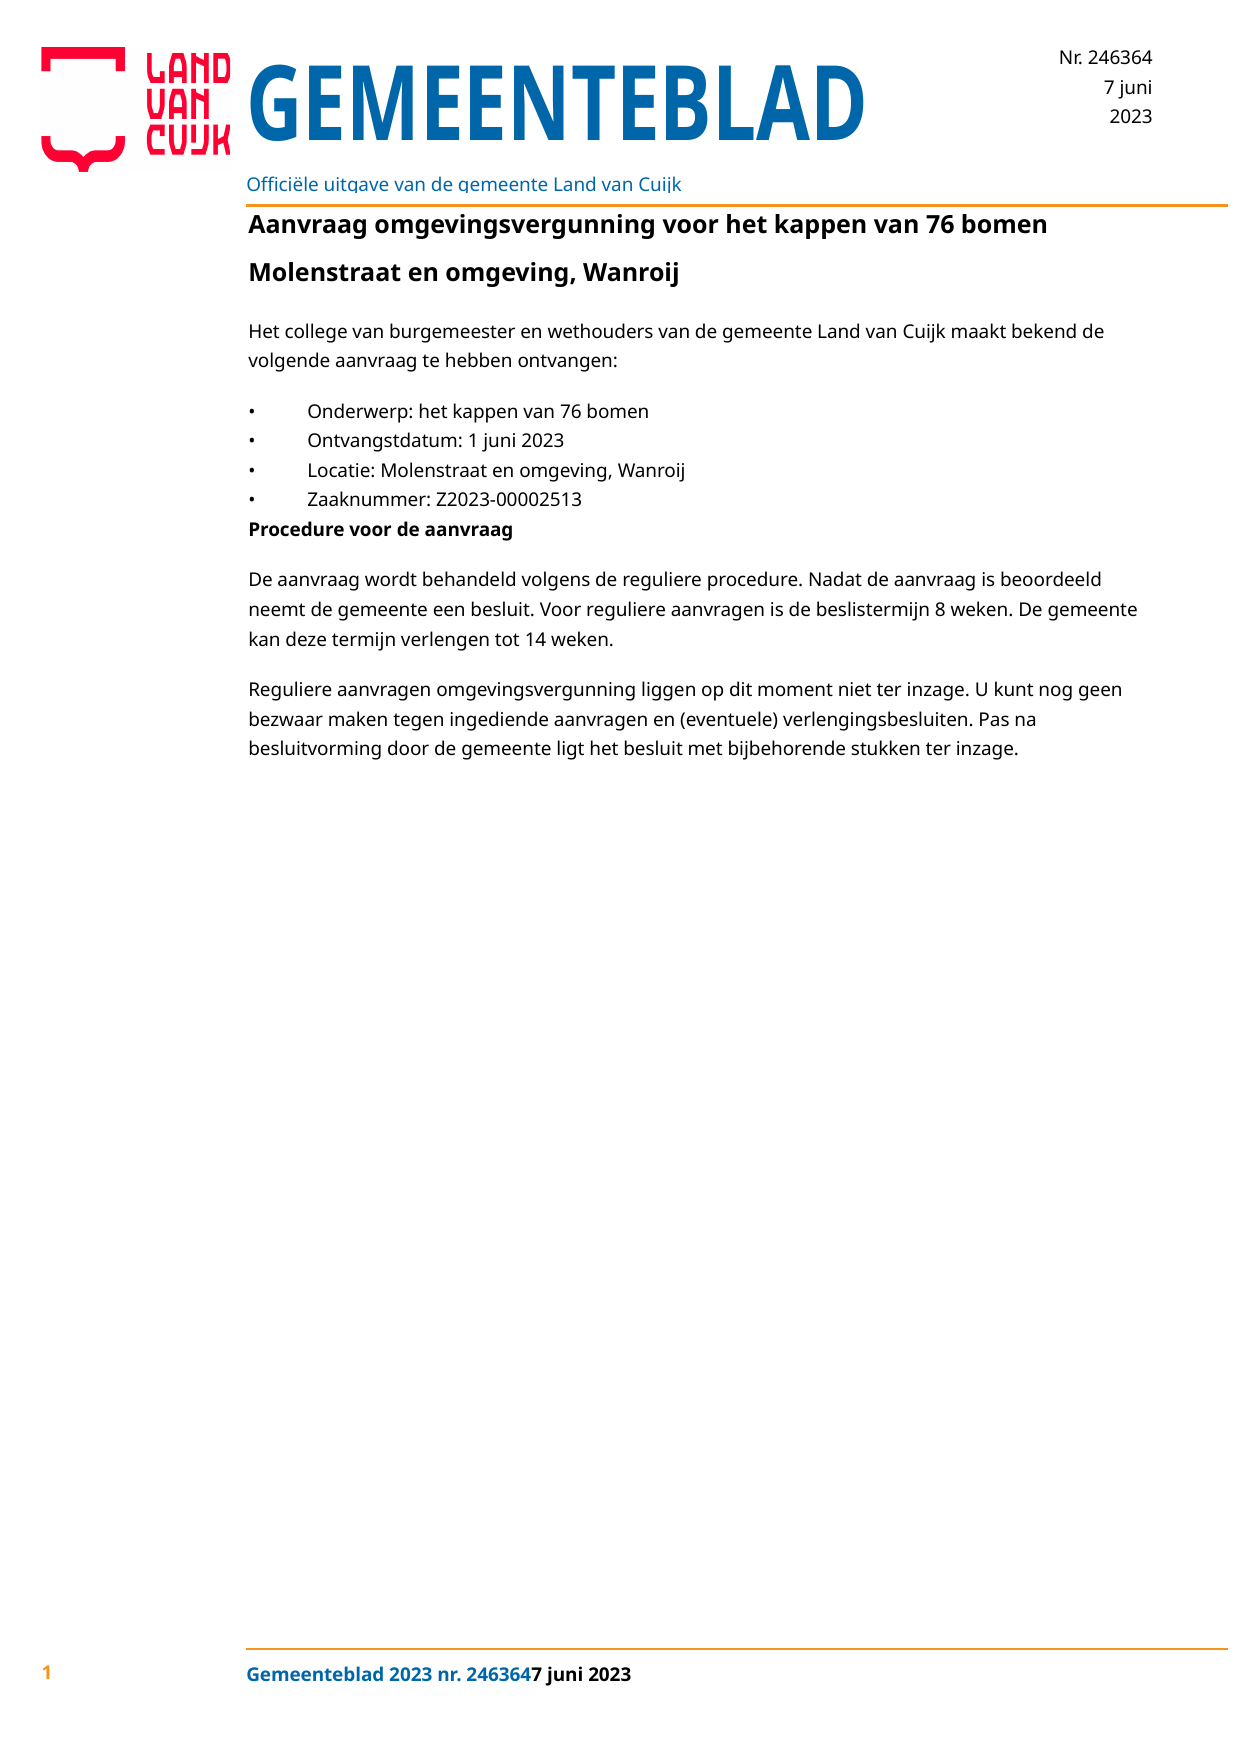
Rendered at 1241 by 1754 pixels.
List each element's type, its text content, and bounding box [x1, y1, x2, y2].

text Reguliere aanvragen omgevingsvergunning liggen op dit moment niet ter inzage. U kunt nog geen bezwaar maken tegen ingediende aanvragen en (eventuele) verlengingsbesluiten. Pas na besluitvorming door de gemeente ligt het besluit met bijbehorende stukken ter inzage. [248, 676, 1152, 761]
text Procedure voor de aanvraag [248, 516, 1152, 542]
list Onderwerp: het kappen van 76 bomen [248, 398, 1152, 424]
list Locatie: Molenstraat en omgeving, Wanroij [248, 457, 1152, 483]
text De aanvraag wordt behandeld volgens de reguliere procedure. Nadat de aanvraag is beoordeeld neemt de gemeente een besluit. Voor reguliere aanvragen is de beslistermijn 8 weken. De gemeente kan deze termijn verlengen tot 14 weken. [248, 567, 1152, 652]
text Het college van burgemeester en wethouders van de gemeente Land van Cuijk maakt bekend de volgende aanvraag te hebben ontvangen: [248, 318, 1152, 373]
list Zaaknummer: Z2023-00002513 [248, 487, 1152, 512]
text Aanvraag omgevingsvergunning voor het kappen van 76 bomen Molenstraat en omgeving, Wanroij [248, 207, 1152, 288]
picture [41, 47, 231, 172]
list Ontvangstdatum: 1 juni 2023 [248, 427, 1152, 453]
